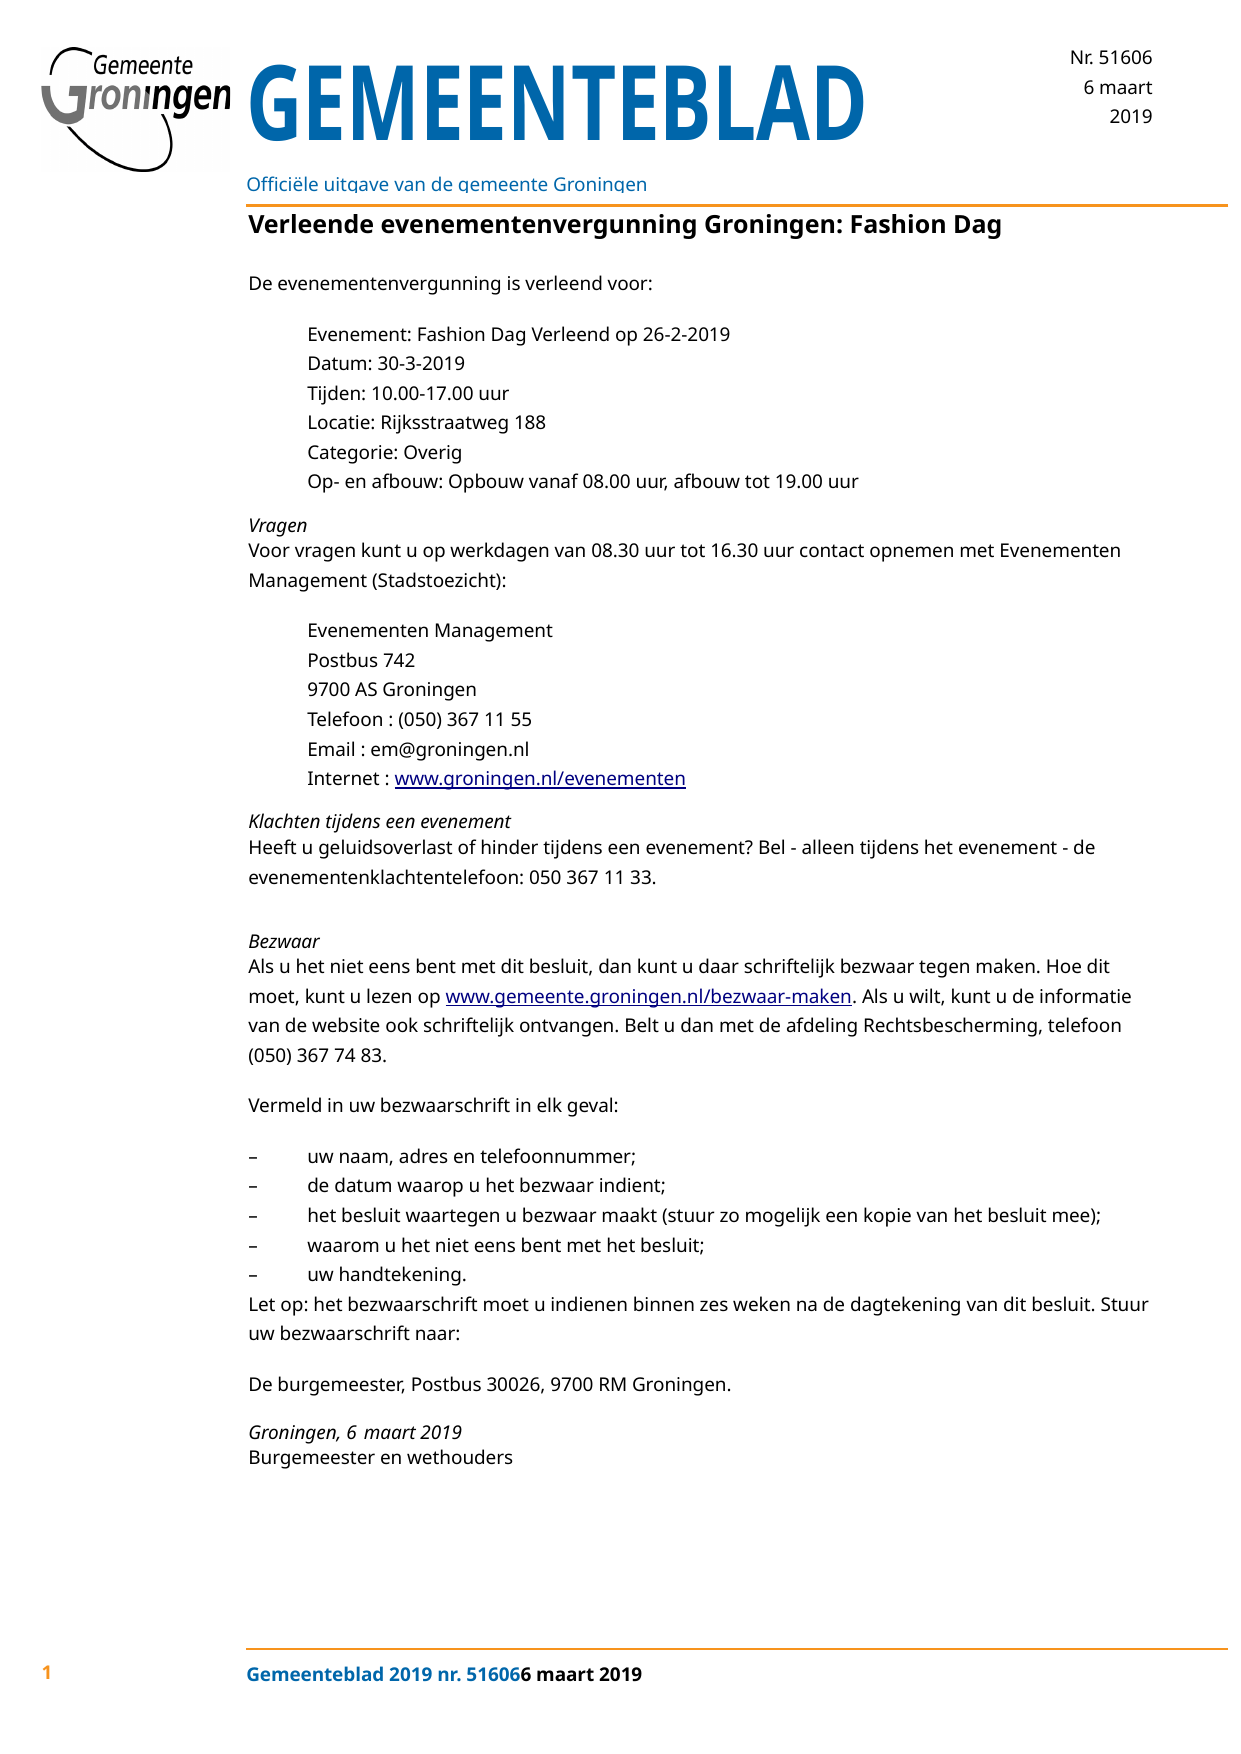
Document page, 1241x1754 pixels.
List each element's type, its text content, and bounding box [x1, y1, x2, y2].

list 9700 AS Groningen [248, 677, 1152, 702]
text Vermeld in uw bezwaarschrift in elk geval: [248, 1093, 1152, 1118]
list Email : em@groningen.nl [248, 736, 1152, 762]
list de datum waarop u het bezwaar indient; [248, 1173, 1152, 1198]
list Tijden: 10.00-17.00 uur [248, 380, 1152, 406]
text Groningen, 6 maart 2019 [248, 1419, 1152, 1444]
list Locatie: Rijksstraatweg 188 [248, 409, 1152, 435]
text De burgemeester, Postbus 30026, 9700 RM Groningen. [248, 1371, 1152, 1397]
list het besluit waartegen u bezwaar maakt (stuur zo mogelijk een kopie van het besluit mee); [248, 1202, 1152, 1228]
text Let op: het bezwaarschrift moet u indienen binnen zes weken na de dagtekening van dit besluit. Stuur uw bezwaarschrift naar: [248, 1291, 1152, 1346]
list waarom u het niet eens bent met het besluit; [248, 1232, 1152, 1258]
list Evenement: Fashion Dag Verleend op 26-2-2019 [248, 321, 1152, 346]
text Heeft u geluidsoverlast of hinder tijdens een evenement? Bel - alleen tijdens het evenement - de evenementenklachtentelefoon: 050 367 11 33. [248, 834, 1152, 889]
text Voor vragen kunt u op werkdagen van 08.30 uur tot 16.30 uur contact opnemen met Evenementen Management (Stadstoezicht): [248, 537, 1152, 593]
picture [41, 47, 231, 172]
text Burgemeester en wethouders [248, 1444, 1152, 1470]
list uw handtekening. [248, 1261, 1152, 1287]
text De evenementenvergunning is verleend voor: [248, 270, 1152, 296]
list Op- en afbouw: Opbouw vanaf 08.00 uur, afbouw tot 19.00 uur [248, 469, 1152, 494]
text Vragen [248, 512, 1152, 537]
text Klachten tijdens een evenement [248, 808, 1152, 834]
list Internet : www.groningen.nl/evenementen [248, 765, 1152, 791]
text Als u het niet eens bent met dit besluit, dan kunt u daar schriftelijk bezwaar tegen maken. Hoe dit moet, kunt u lezen op www.gemeente.groningen.nl/bezwaar-maken. Als u wilt, kunt u de informatie van de website ook schriftelijk ontvangen. Belt u dan met de afdeling Rechtsbescherming, telefoon (050) 367 74 83. [248, 953, 1152, 1068]
text Verleende evenementenvergunning Groningen: Fashion Dag [248, 207, 1152, 241]
list Datum: 30-3-2019 [248, 350, 1152, 376]
list Telefoon : (050) 367 11 55 [248, 706, 1152, 732]
list uw naam, adres en telefoonnummer; [248, 1143, 1152, 1169]
list Categorie: Overig [248, 439, 1152, 465]
text Bezwaar [248, 928, 1152, 953]
list Evenementen Management [248, 617, 1152, 643]
list Postbus 742 [248, 647, 1152, 673]
